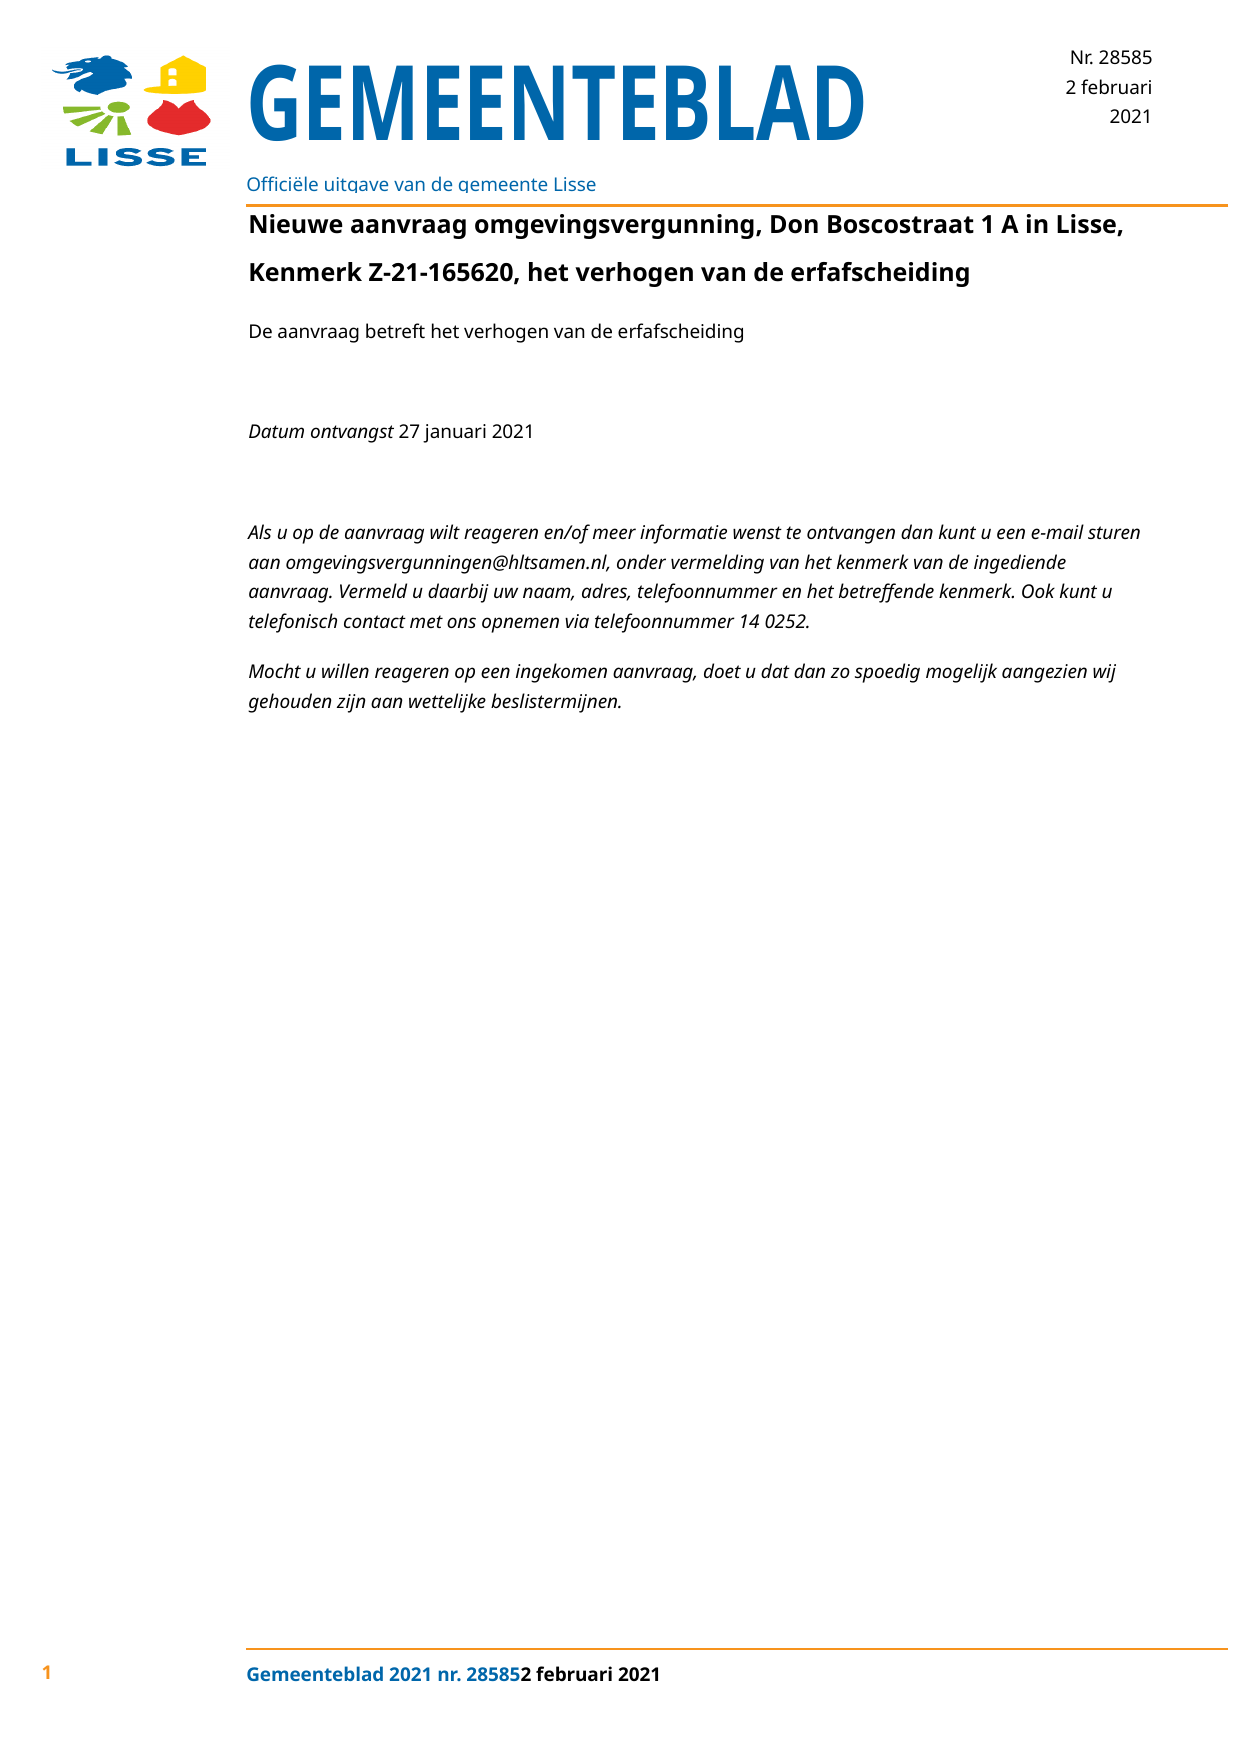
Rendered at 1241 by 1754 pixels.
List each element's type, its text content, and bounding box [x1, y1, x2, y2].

text Nieuwe aanvraag omgevingsvergunning, Don Boscostraat 1 A in Lisse, Kenmerk Z-21-165620, het verhogen van de erfafscheiding [248, 207, 1152, 288]
text De aanvraag betreft het verhogen van de erfafscheiding [248, 318, 1152, 344]
picture [41, 47, 231, 172]
text Mocht u willen reageren op een ingekomen aanvraag, doet u dat dan zo spoedig mogelijk aangezien wij gehouden zijn aan wettelijke beslistermijnen. [248, 659, 1152, 714]
text Datum ontvangst 27 januari 2021 [248, 419, 1152, 444]
text Als u op de aanvraag wilt reageren en/of meer informatie wenst te ontvangen dan kunt u een e-mail sturen aan omgevingsvergunningen@hltsamen.nl, onder vermelding van het kenmerk van de ingediende aanvraag. Vermeld u daarbij uw naam, adres, telefoonnummer en het betreffende kenmerk. Ook kunt u telefonisch contact met ons opnemen via telefoonnummer 14 0252. [248, 519, 1152, 634]
